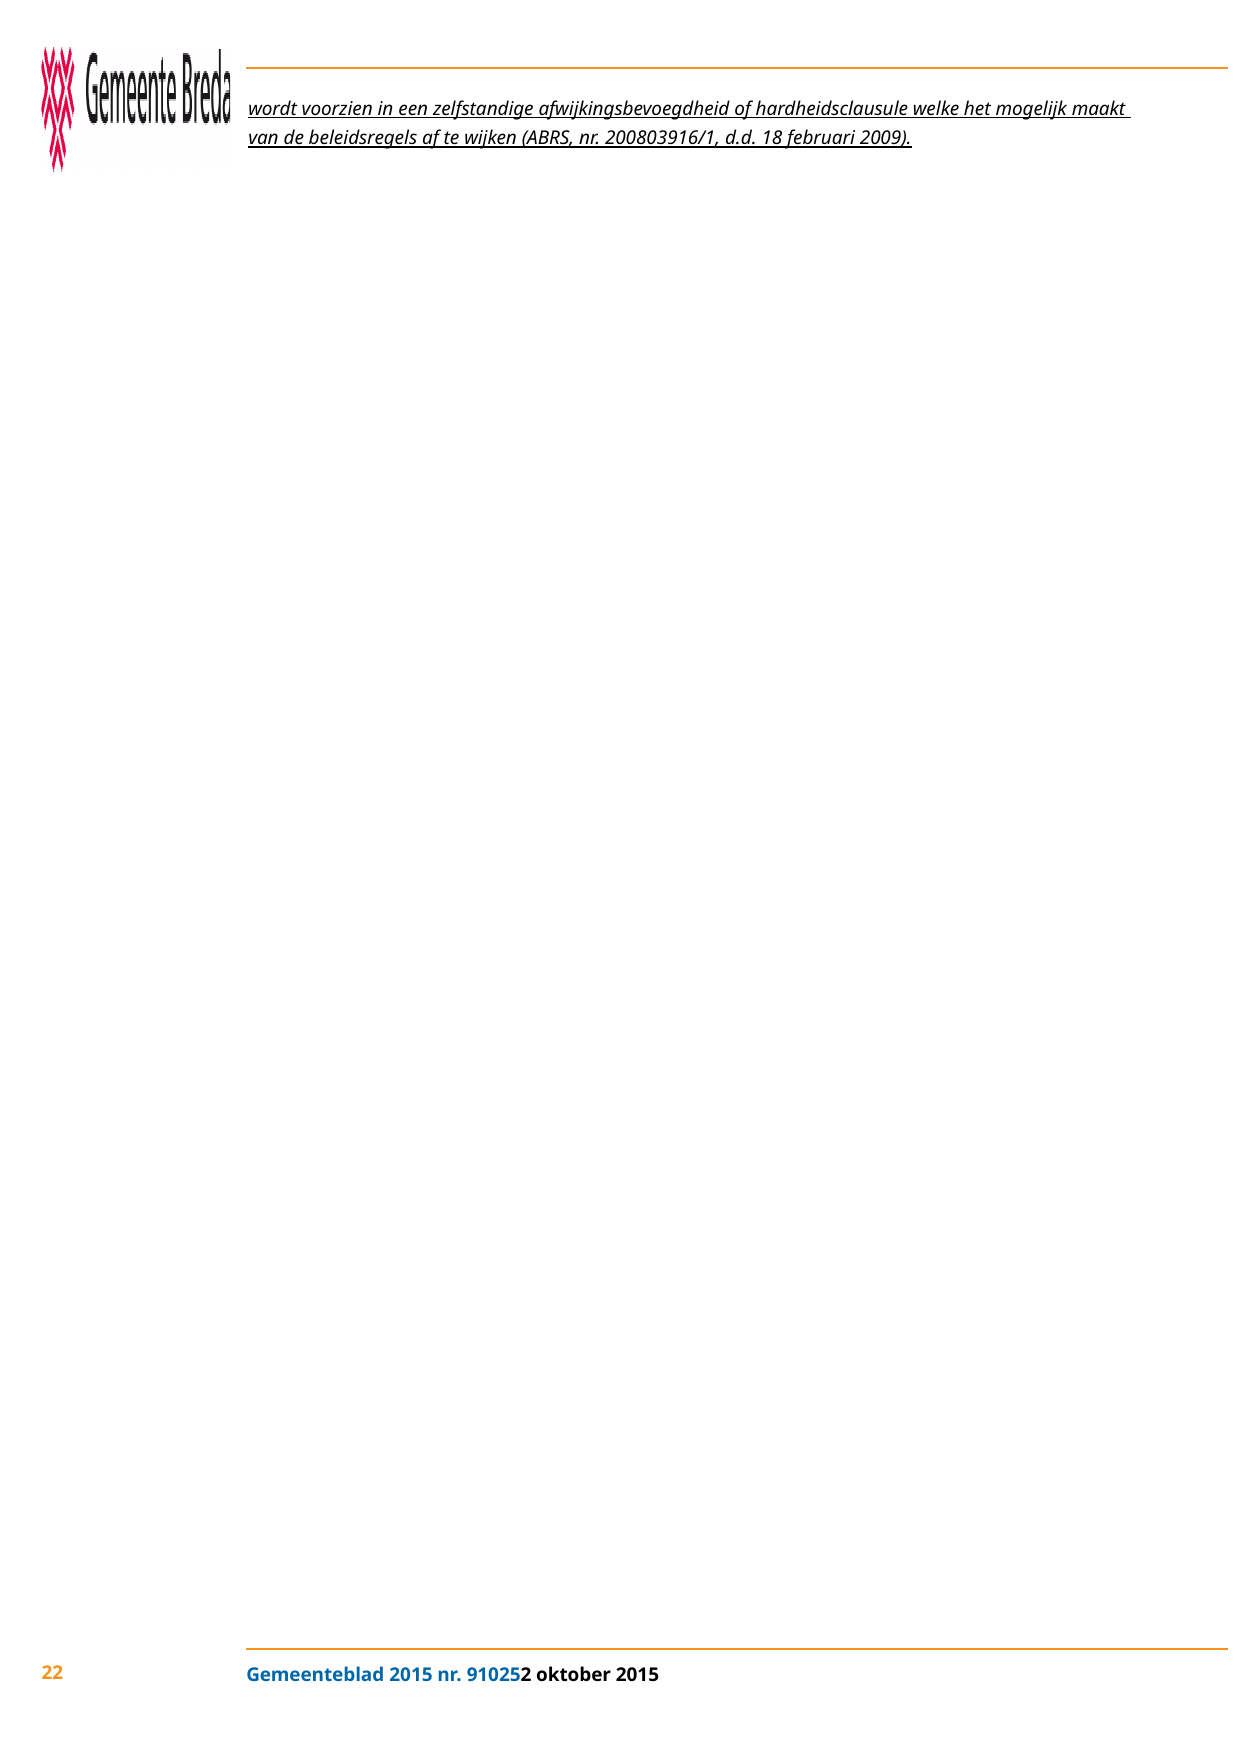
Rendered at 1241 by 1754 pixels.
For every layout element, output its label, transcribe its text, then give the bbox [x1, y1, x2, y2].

table_header wordt voorzien in een zelfstandige afwijkingsbevoegdheid of hardheidsclausule welke het mogelijk maakt van de beleidsregels af te wijken (ABRS, nr. 200803916/1, d.d. 18 februari 2009). [248, 95, 1152, 150]
picture [41, 47, 231, 172]
